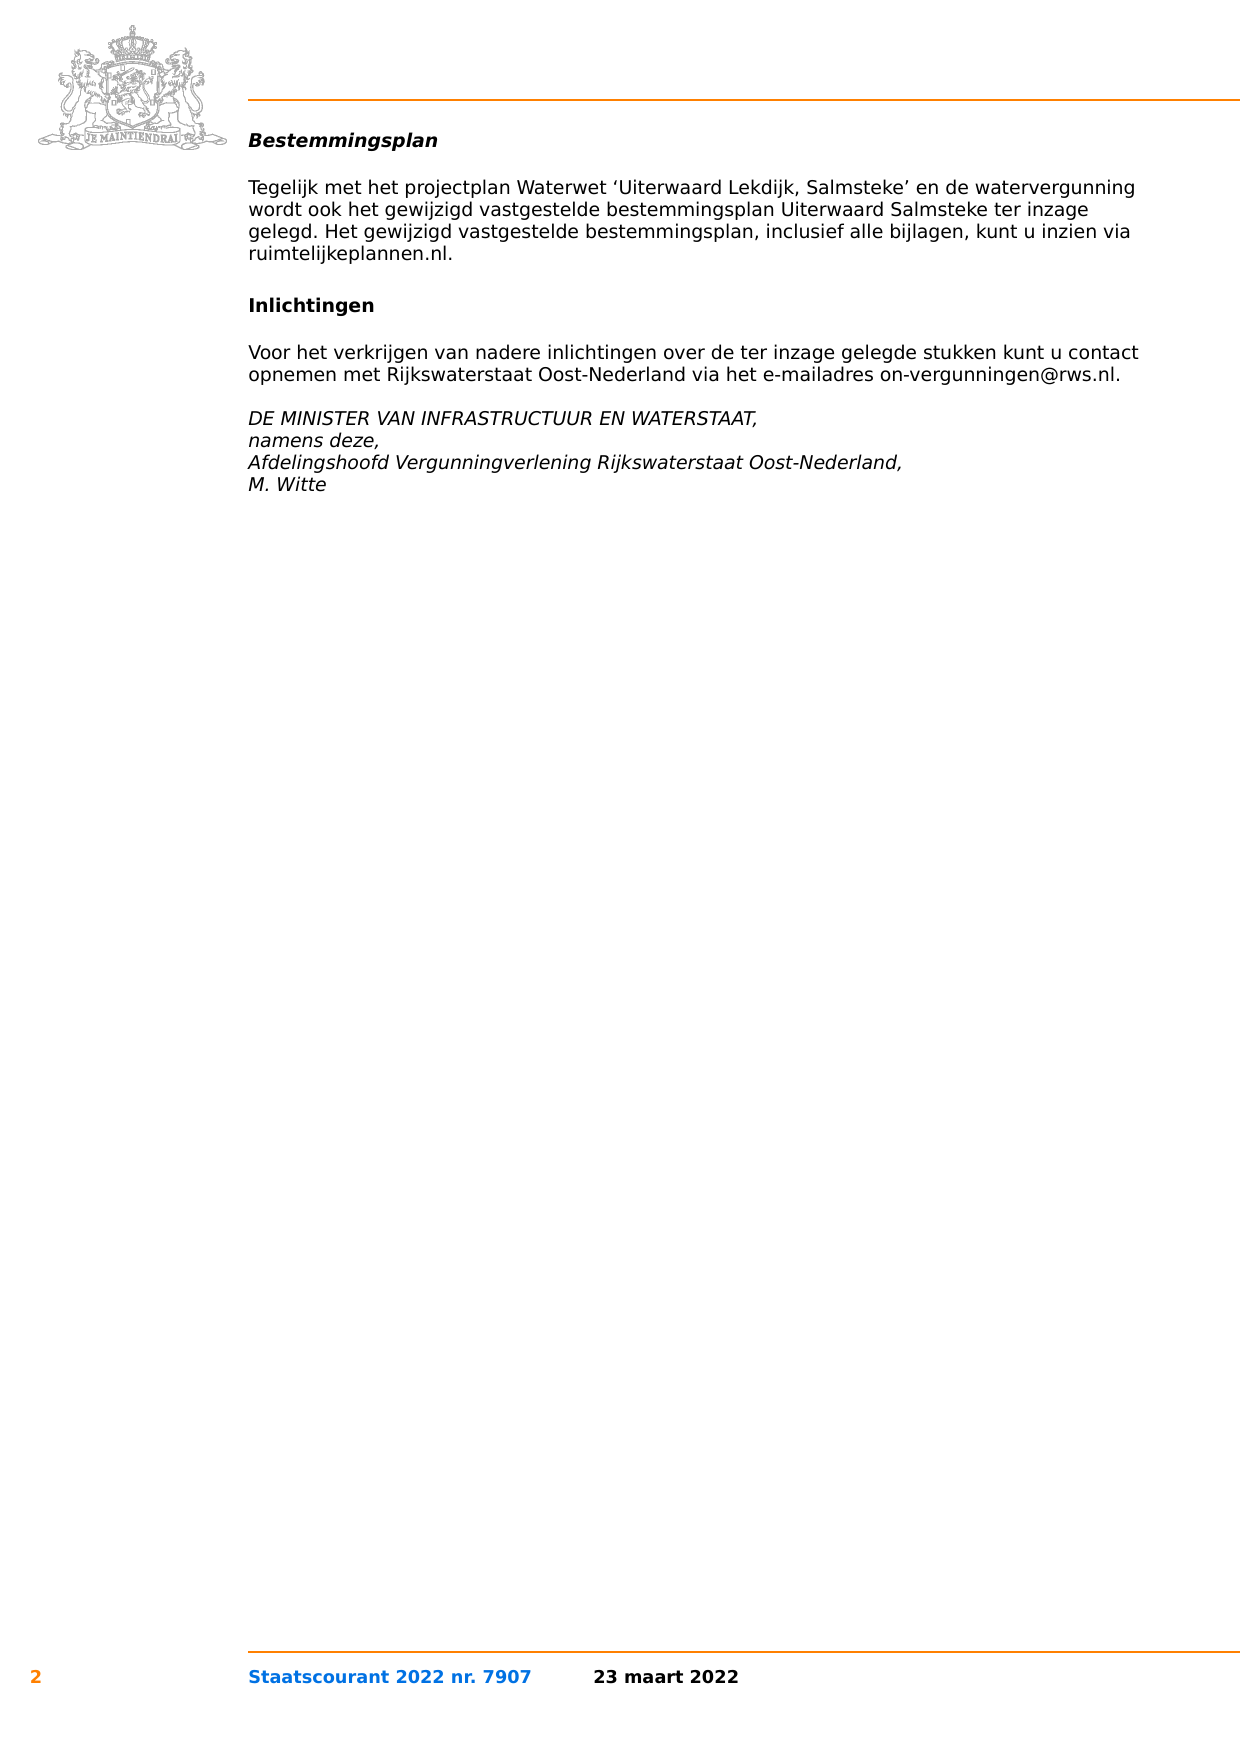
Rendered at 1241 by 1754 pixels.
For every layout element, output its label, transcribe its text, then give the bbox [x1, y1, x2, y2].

picture [38, 25, 227, 150]
text DE MINISTER VAN INFRASTRUCTUUR EN WATERSTAAT, namens deze, Afdelingshoofd Vergunningverlening Rijkswaterstaat Oost-Nederland, M. Witte [248, 408, 1163, 496]
subtitle Inlichtingen [248, 295, 1163, 317]
subtitle Bestemmingsplan [248, 130, 1163, 152]
text Voor het verkrijgen van nadere inlichtingen over de ter inzage gelegde stukken kunt u contact opnemen met Rijkswaterstaat Oost-Nederland via het e-mailadres on-vergunningen@rws.nl. [248, 342, 1163, 386]
text Tegelijk met het projectplan Waterwet ‘Uiterwaard Lekdijk, Salmsteke’ en de watervergunning wordt ook het gewijzigd vastgestelde bestemmingsplan Uiterwaard Salmsteke ter inzage gelegd. Het gewijzigd vastgestelde bestemmingsplan, inclusief alle bijlagen, kunt u inzien via ruimtelijkeplannen.nl. [248, 177, 1163, 265]
